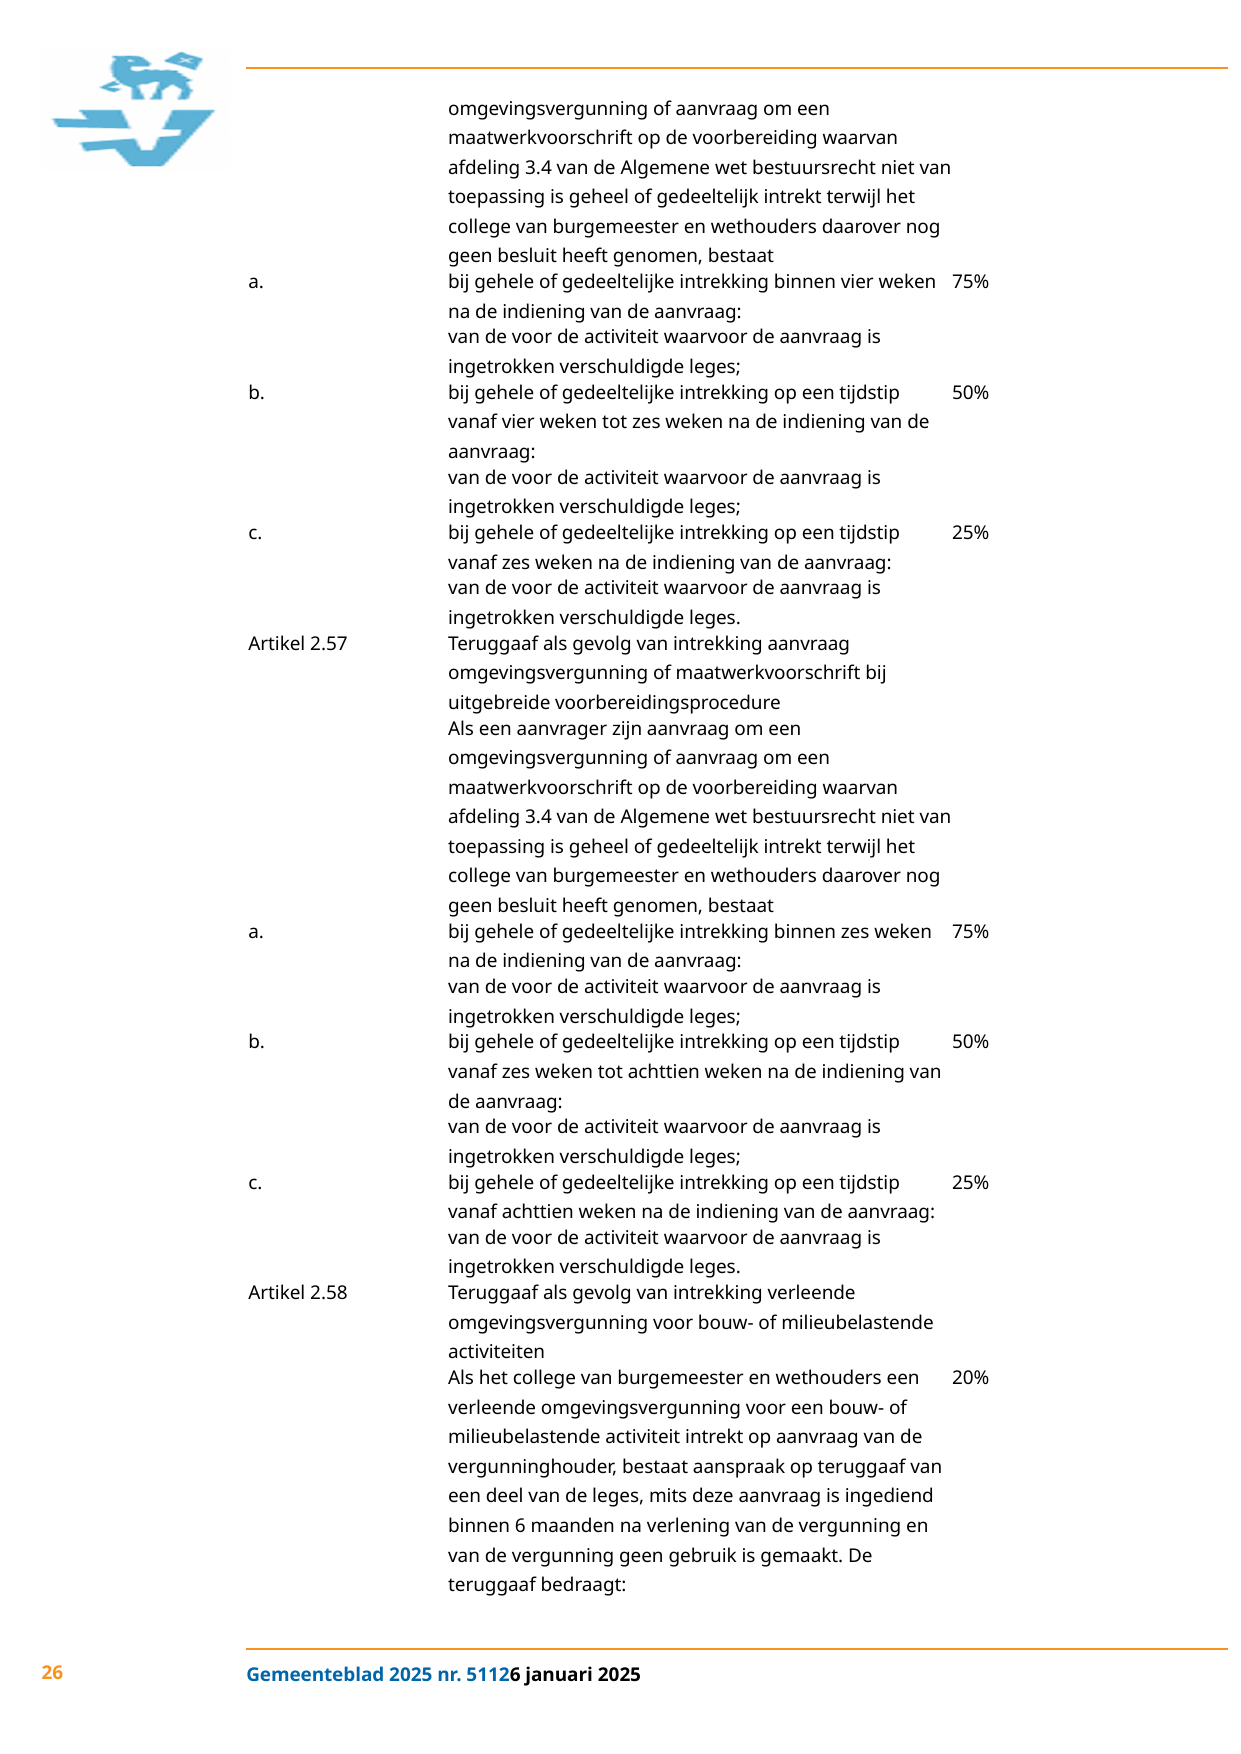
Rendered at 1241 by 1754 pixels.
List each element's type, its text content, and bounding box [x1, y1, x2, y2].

table_cell [952, 324, 1152, 379]
table_cell van de voor de activiteit waarvoor de aanvraag is ingetrokken verschuldigde leges; [448, 324, 952, 379]
table_cell bij gehele of gedeeltelijke intrekking op een tijdstip vanaf zes weken na de indiening van de aanvraag: [448, 519, 952, 574]
table_cell [952, 1114, 1152, 1169]
table_cell Als het college van burgemeester en wethouders een verleende omgevingsvergunning voor een bouw- of milieubelastende activiteit intrekt op aanvraag van de vergunninghouder, bestaat aanspraak op teruggaaf van een deel van de leges, mits deze aanvraag is ingediend binnen 6 maanden na verlening van de vergunning en van de vergunning geen gebruik is gemaakt. De teruggaaf bedraagt: [448, 1364, 952, 1597]
picture [41, 47, 231, 172]
table_cell Als een aanvrager zijn aanvraag om een omgevingsvergunning of aanvraag om een maatwerkvoorschrift op de voorbereiding waarvan afdeling 3.4 van de Algemene wet bestuursrecht niet van toepassing is geheel of gedeeltelijk intrekt terwijl het college van burgemeester en wethouders daarover nog geen besluit heeft genomen, bestaat [448, 715, 952, 918]
table_cell 20% [952, 1364, 1152, 1597]
table_cell Artikel 2.57 [248, 630, 448, 715]
table_cell van de voor de activiteit waarvoor de aanvraag is ingetrokken verschuldigde leges. [448, 1224, 952, 1279]
table_cell [248, 1224, 448, 1279]
table_cell van de voor de activiteit waarvoor de aanvraag is ingetrokken verschuldigde leges; [448, 973, 952, 1029]
table_cell a. [248, 918, 448, 973]
table_cell [952, 95, 1152, 268]
table_cell 50% [952, 379, 1152, 464]
table_cell [248, 715, 448, 918]
table_cell [952, 575, 1152, 630]
table_cell c. [248, 519, 448, 574]
table_cell Teruggaaf als gevolg van intrekking aanvraag omgevingsvergunning of maatwerkvoorschrift bij uitgebreide voorbereidingsprocedure [448, 630, 952, 715]
table_cell 75% [952, 269, 1152, 324]
table_cell bij gehele of gedeeltelijke intrekking op een tijdstip vanaf achttien weken na de indiening van de aanvraag: [448, 1169, 952, 1224]
table_cell a. [248, 269, 448, 324]
table_cell 75% [952, 918, 1152, 973]
table_cell [952, 464, 1152, 519]
table_cell bij gehele of gedeeltelijke intrekking op een tijdstip vanaf vier weken tot zes weken na de indiening van de aanvraag: [448, 379, 952, 464]
table_cell [952, 973, 1152, 1029]
table_cell [248, 575, 448, 630]
table_cell c. [248, 1169, 448, 1224]
table_cell [952, 1280, 1152, 1364]
table_cell van de voor de activiteit waarvoor de aanvraag is ingetrokken verschuldigde leges; [448, 464, 952, 519]
table_cell 25% [952, 519, 1152, 574]
table_cell van de voor de activiteit waarvoor de aanvraag is ingetrokken verschuldigde leges. [448, 575, 952, 630]
table_cell [952, 1224, 1152, 1279]
table_cell [248, 324, 448, 379]
table_cell 25% [952, 1169, 1152, 1224]
table_cell [248, 1114, 448, 1169]
table_cell [248, 1364, 448, 1597]
table_cell [952, 715, 1152, 918]
table_cell omgevingsvergunning of aanvraag om een maatwerkvoorschrift op de voorbereiding waarvan afdeling 3.4 van de Algemene wet bestuursrecht niet van toepassing is geheel of gedeeltelijk intrekt terwijl het college van burgemeester en wethouders daarover nog geen besluit heeft genomen, bestaat [448, 95, 952, 268]
table_cell van de voor de activiteit waarvoor de aanvraag is ingetrokken verschuldigde leges; [448, 1114, 952, 1169]
table_cell Teruggaaf als gevolg van intrekking verleende omgevingsvergunning voor bouw- of milieubelastende activiteiten [448, 1280, 952, 1364]
table_cell bij gehele of gedeeltelijke intrekking op een tijdstip vanaf zes weken tot achttien weken na de indiening van de aanvraag: [448, 1029, 952, 1113]
table_cell [248, 973, 448, 1029]
table_cell [952, 630, 1152, 715]
table_cell bij gehele of gedeeltelijke intrekking binnen zes weken na de indiening van de aanvraag: [448, 918, 952, 973]
table_cell Artikel 2.58 [248, 1280, 448, 1364]
table_cell 50% [952, 1029, 1152, 1113]
table_cell bij gehele of gedeeltelijke intrekking binnen vier weken na de indiening van de aanvraag: [448, 269, 952, 324]
table_cell [248, 464, 448, 519]
table_cell b. [248, 1029, 448, 1113]
table_cell [248, 95, 448, 268]
table_cell b. [248, 379, 448, 464]
